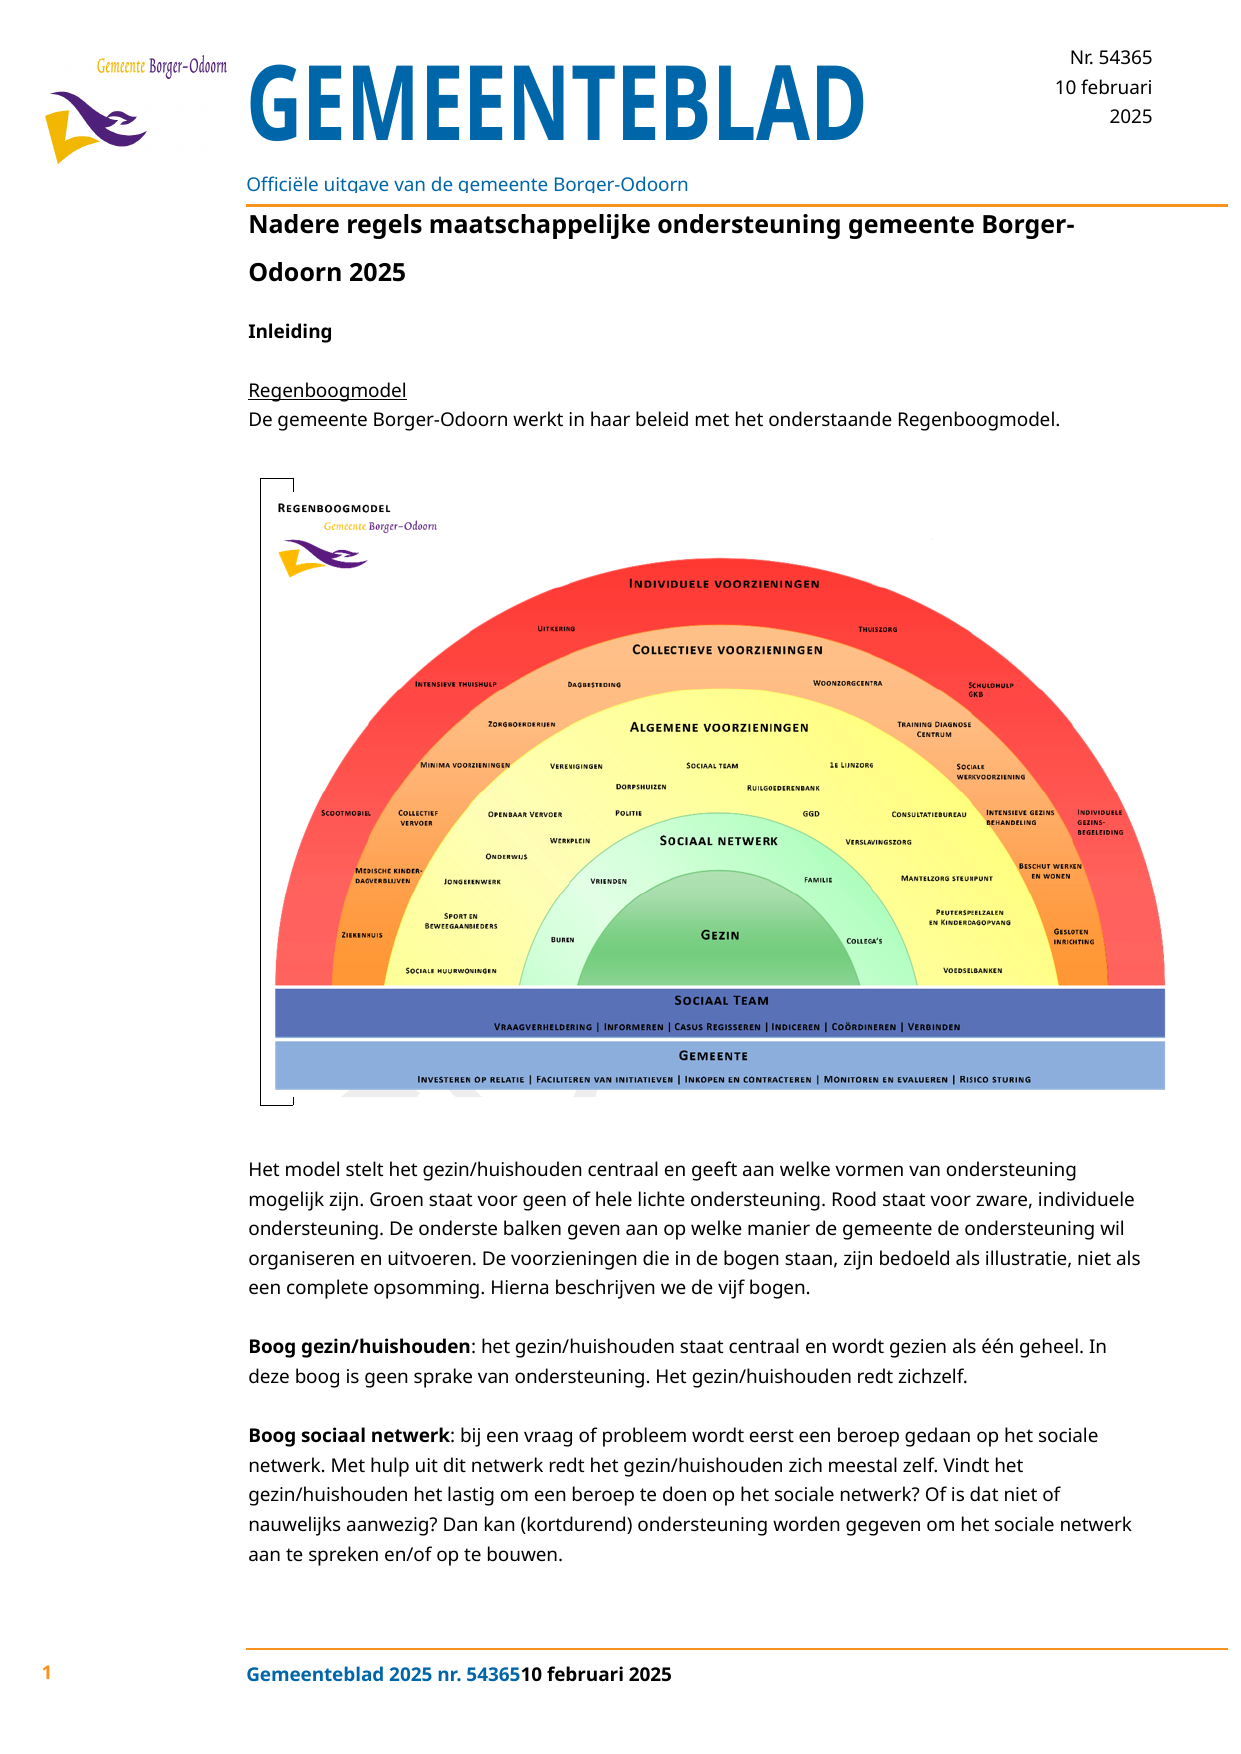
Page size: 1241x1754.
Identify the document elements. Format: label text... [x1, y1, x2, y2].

text Regenboogmodel [248, 377, 1152, 403]
text De gemeente Borger-Odoorn werkt in haar beleid met het onderstaande Regenboogmodel. [248, 407, 1152, 432]
text Het model stelt het gezin/huishouden centraal en geeft aan welke vormen van ondersteuning mogelijk zijn. Groen staat voor geen of hele lichte ondersteuning. Rood staat voor zware, individuele ondersteuning. De onderste balken geven aan op welke manier de gemeente de ondersteuning wil organiseren en uitvoeren. De voorzieningen die in de bogen staan, zijn bedoeld als illustratie, niet als een complete opsomming. Hierna beschrijven we de vijf bogen. [248, 1156, 1152, 1300]
text Boog gezin/huishouden: het gezin/huishouden staat centraal en wordt gezien als één geheel. In deze boog is geen sprake van ondersteuning. Het gezin/huishouden redt zichzelf. [248, 1334, 1152, 1389]
text Inleiding [248, 318, 1152, 344]
text Boog sociaal netwerk: bij een vraag of probleem wordt eerst een beroep gedaan op het sociale netwerk. Met hulp uit dit netwerk redt het gezin/huishouden zich meestal zelf. Vindt het gezin/huishouden het lastig om een beroep te doen op het sociale netwerk? Of is dat niet of nauwelijks aanwezig? Dan kan (kortdurend) ondersteuning worden gegeven om het sociale netwerk aan te spreken en/of op te bouwen. [248, 1422, 1152, 1567]
picture [268, 486, 1173, 1097]
text Nadere regels maatschappelijke ondersteuning gemeente Borger-Odoorn 2025 [248, 207, 1152, 288]
picture [41, 47, 231, 172]
